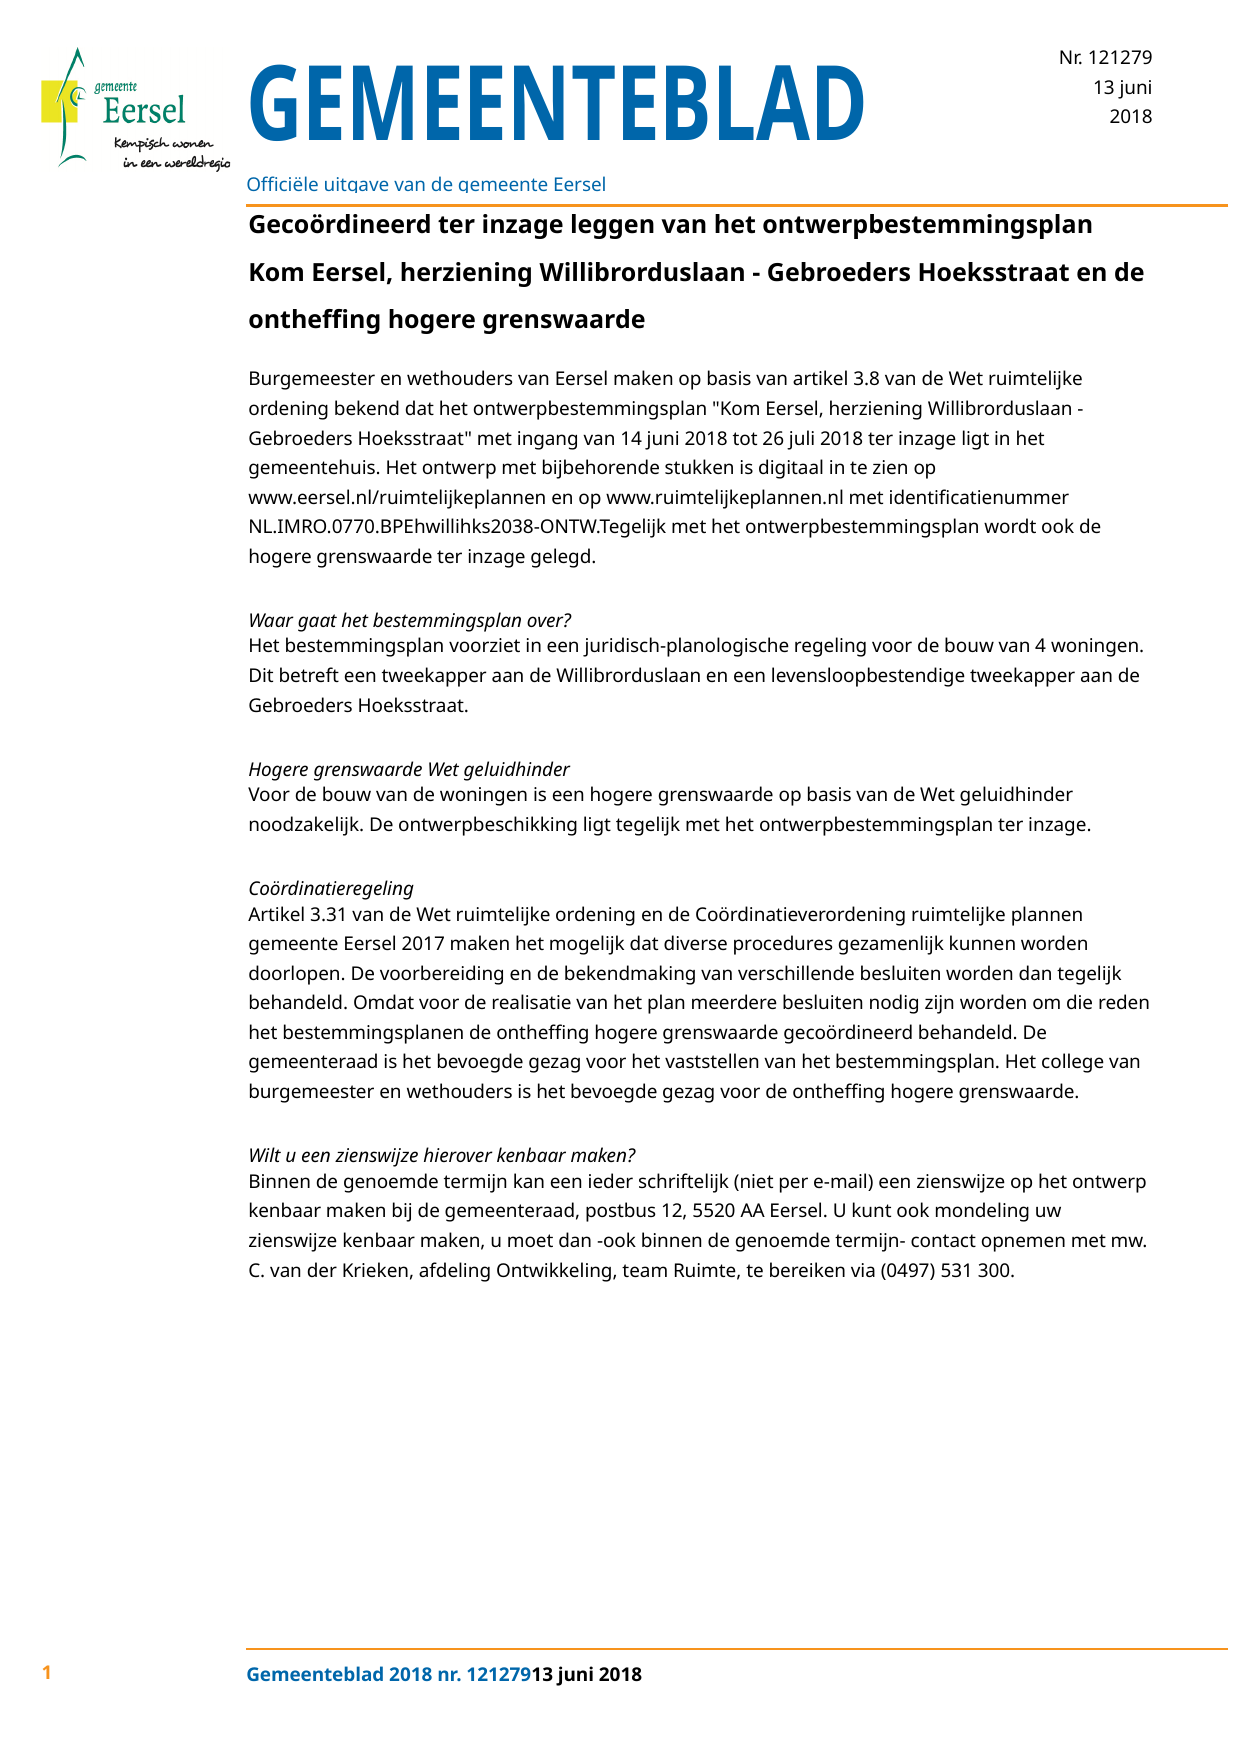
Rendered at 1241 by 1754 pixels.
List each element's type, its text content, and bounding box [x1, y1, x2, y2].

picture [41, 47, 231, 172]
text Hogere grenswaarde Wet geluidhinder [248, 756, 1152, 782]
text Waar gaat het bestemmingsplan over? [248, 607, 1152, 633]
text Burgemeester en wethouders van Eersel maken op basis van artikel 3.8 van de Wet ruimtelijke ordening bekend dat het ontwerpbestemmingsplan "Kom Eersel, herziening Willibrorduslaan - Gebroeders Hoeksstraat" met ingang van 14 juni 2018 tot 26 juli 2018 ter inzage ligt in het gemeentehuis. Het ontwerp met bijbehorende stukken is digitaal in te zien op www.eersel.nl/ruimtelijkeplannen en op www.ruimtelijkeplannen.nl met identificatienummer NL.IMRO.0770.BPEhwillihks2038-ONTW.Tegelijk met het ontwerpbestemmingsplan wordt ook de hogere grenswaarde ter inzage gelegd. [248, 366, 1152, 569]
text Gecoördineerd ter inzage leggen van het ontwerpbestemmingsplan Kom Eersel, herziening Willibrorduslaan - Gebroeders Hoeksstraat en de ontheffing hogere grenswaarde [248, 207, 1152, 336]
text Het bestemmingsplan voorziet in een juridisch-planologische regeling voor de bouw van 4 woningen. Dit betreft een tweekapper aan de Willibrorduslaan en een levensloopbestendige tweekapper aan de Gebroeders Hoeksstraat. [248, 633, 1152, 718]
text Voor de bouw van de woningen is een hogere grenswaarde op basis van de Wet geluidhinder noodzakelijk. De ontwerpbeschikking ligt tegelijk met het ontwerpbestemmingsplan ter inzage. [248, 782, 1152, 837]
text Artikel 3.31 van de Wet ruimtelijke ordening en de Coördinatieverordening ruimtelijke plannen gemeente Eersel 2017 maken het mogelijk dat diverse procedures gezamenlijk kunnen worden doorlopen. De voorbereiding en de bekendmaking van verschillende besluiten worden dan tegelijk behandeld. Omdat voor de realisatie van het plan meerdere besluiten nodig zijn worden om die reden het bestemmingsplanen de ontheffing hogere grenswaarde gecoördineerd behandeld. De gemeenteraad is het bevoegde gezag voor het vaststellen van het bestemmingsplan. Het college van burgemeester en wethouders is het bevoegde gezag voor de ontheffing hogere grenswaarde. [248, 901, 1152, 1104]
text Coördinatieregeling [248, 875, 1152, 901]
text Wilt u een zienswijze hierover kenbaar maken? [248, 1142, 1152, 1168]
text Binnen de genoemde termijn kan een ieder schriftelijk (niet per e-mail) een zienswijze op het ontwerp kenbaar maken bij de gemeenteraad, postbus 12, 5520 AA Eersel. U kunt ook mondeling uw zienswijze kenbaar maken, u moet dan -ook binnen de genoemde termijn- contact opnemen met mw. C. van der Krieken, afdeling Ontwikkeling, team Ruimte, te bereiken via (0497) 531 300. [248, 1168, 1152, 1282]
